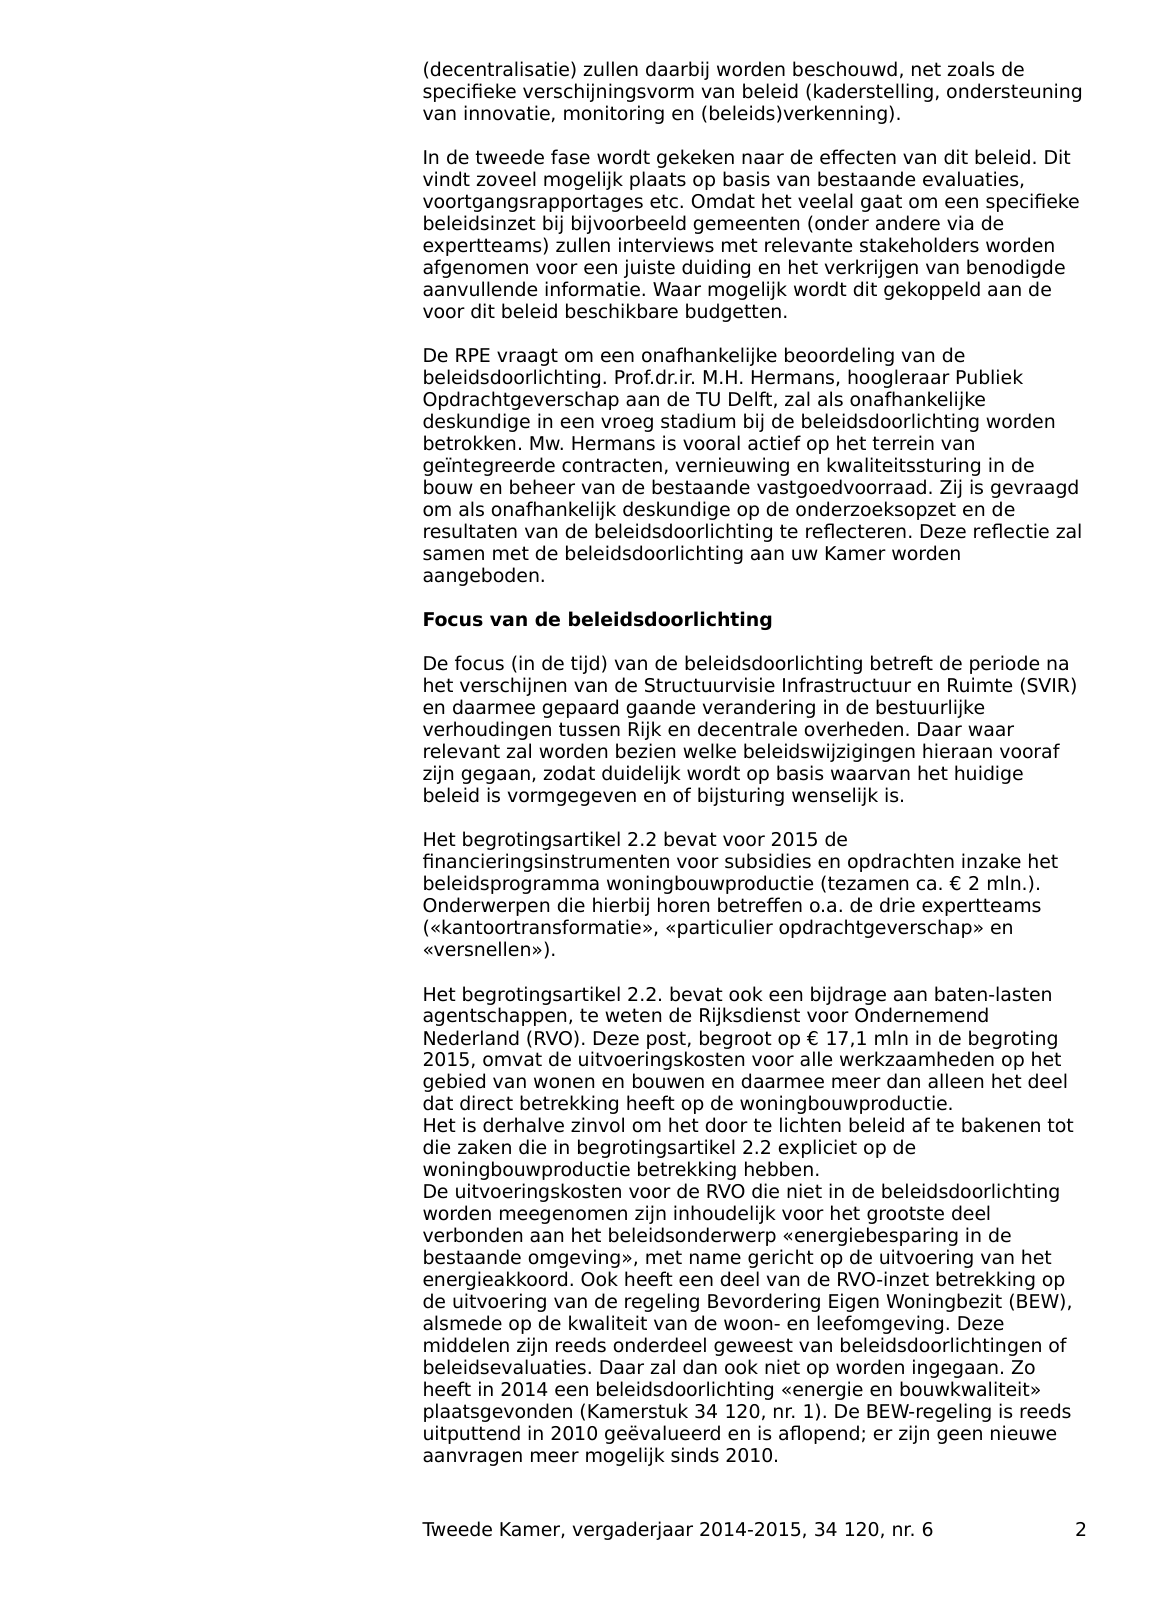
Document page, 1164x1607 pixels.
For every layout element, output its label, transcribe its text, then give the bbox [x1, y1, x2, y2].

subtitle Focus van de beleidsdoorlichting [422, 609, 1087, 631]
text De RPE vraagt om een onafhankelijke beoordeling van de beleidsdoorlichting. Prof.dr.ir. M.H. Hermans, hoogleraar Publiek Opdrachtgeverschap aan de TU Delft, zal als onafhankelijke deskundige in een vroeg stadium bij de beleidsdoorlichting worden betrokken. Mw. Hermans is vooral actief op het terrein van geïntegreerde contracten, vernieuwing en kwaliteitssturing in de bouw en beheer van de bestaande vastgoedvoorraad. Zij is gevraagd om als onafhankelijk deskundige op de onderzoeksopzet en de resultaten van de beleidsdoorlichting te reflecteren. Deze reflectie zal samen met de beleidsdoorlichting aan uw Kamer worden aangeboden. [422, 345, 1087, 587]
text Het is derhalve zinvol om het door te lichten beleid af te bakenen tot die zaken die in begrotingsartikel 2.2 expliciet op de woningbouwproductie betrekking hebben. [422, 1115, 1087, 1181]
text Het begrotingsartikel 2.2. bevat ook een bijdrage aan baten-lasten agentschappen, te weten de Rijksdienst voor Ondernemend Nederland (RVO). Deze post, begroot op € 17,1 mln in de begroting 2015, omvat de uitvoeringskosten voor alle werkzaamheden op het gebied van wonen en bouwen en daarmee meer dan alleen het deel dat direct betrekking heeft op de woningbouwproductie. [422, 983, 1087, 1115]
text In de tweede fase wordt gekeken naar de effecten van dit beleid. Dit vindt zoveel mogelijk plaats op basis van bestaande evaluaties, voortgangsrapportages etc. Omdat het veelal gaat om een specifieke beleidsinzet bij bijvoorbeeld gemeenten (onder andere via de expertteams) zullen interviews met relevante stakeholders worden afgenomen voor een juiste duiding en het verkrijgen van benodigde aanvullende informatie. Waar mogelijk wordt dit gekoppeld aan de voor dit beleid beschikbare budgetten. [422, 147, 1087, 323]
text (decentralisatie) zullen daarbij worden beschouwd, net zoals de specifieke verschijningsvorm van beleid (kaderstelling, ondersteuning van innovatie, monitoring en (beleids)verkenning). [422, 59, 1087, 125]
text Het begrotingsartikel 2.2 bevat voor 2015 de financieringsinstrumenten voor subsidies en opdrachten inzake het beleidsprogramma woningbouwproductie (tezamen ca. € 2 mln.). Onderwerpen die hierbij horen betreffen o.a. de drie expertteams («kantoortransformatie», «particulier opdrachtgeverschap» en «versnellen»). [422, 829, 1087, 961]
text De focus (in de tijd) van de beleidsdoorlichting betreft de periode na het verschijnen van de Structuurvisie Infrastructuur en Ruimte (SVIR) en daarmee gepaard gaande verandering in de bestuurlijke verhoudingen tussen Rijk en decentrale overheden. Daar waar relevant zal worden bezien welke beleidswijzigingen hieraan vooraf zijn gegaan, zodat duidelijk wordt op basis waarvan het huidige beleid is vormgegeven en of bijsturing wenselijk is. [422, 653, 1087, 807]
text De uitvoeringskosten voor de RVO die niet in de beleidsdoorlichting worden meegenomen zijn inhoudelijk voor het grootste deel verbonden aan het beleidsonderwerp «energiebesparing in de bestaande omgeving», met name gericht op de uitvoering van het energieakkoord. Ook heeft een deel van de RVO-inzet betrekking op de uitvoering van de regeling Bevordering Eigen Woningbezit (BEW), alsmede op de kwaliteit van de woon- en leefomgeving. Deze middelen zijn reeds onderdeel geweest van beleidsdoorlichtingen of beleidsevaluaties. Daar zal dan ook niet op worden ingegaan. Zo heeft in 2014 een beleidsdoorlichting «energie en bouwkwaliteit» plaatsgevonden (Kamerstuk 34 120, nr. 1). De BEW-regeling is reeds uitputtend in 2010 geëvalueerd en is aflopend; er zijn geen nieuwe aanvragen meer mogelijk sinds 2010. [422, 1181, 1087, 1467]
